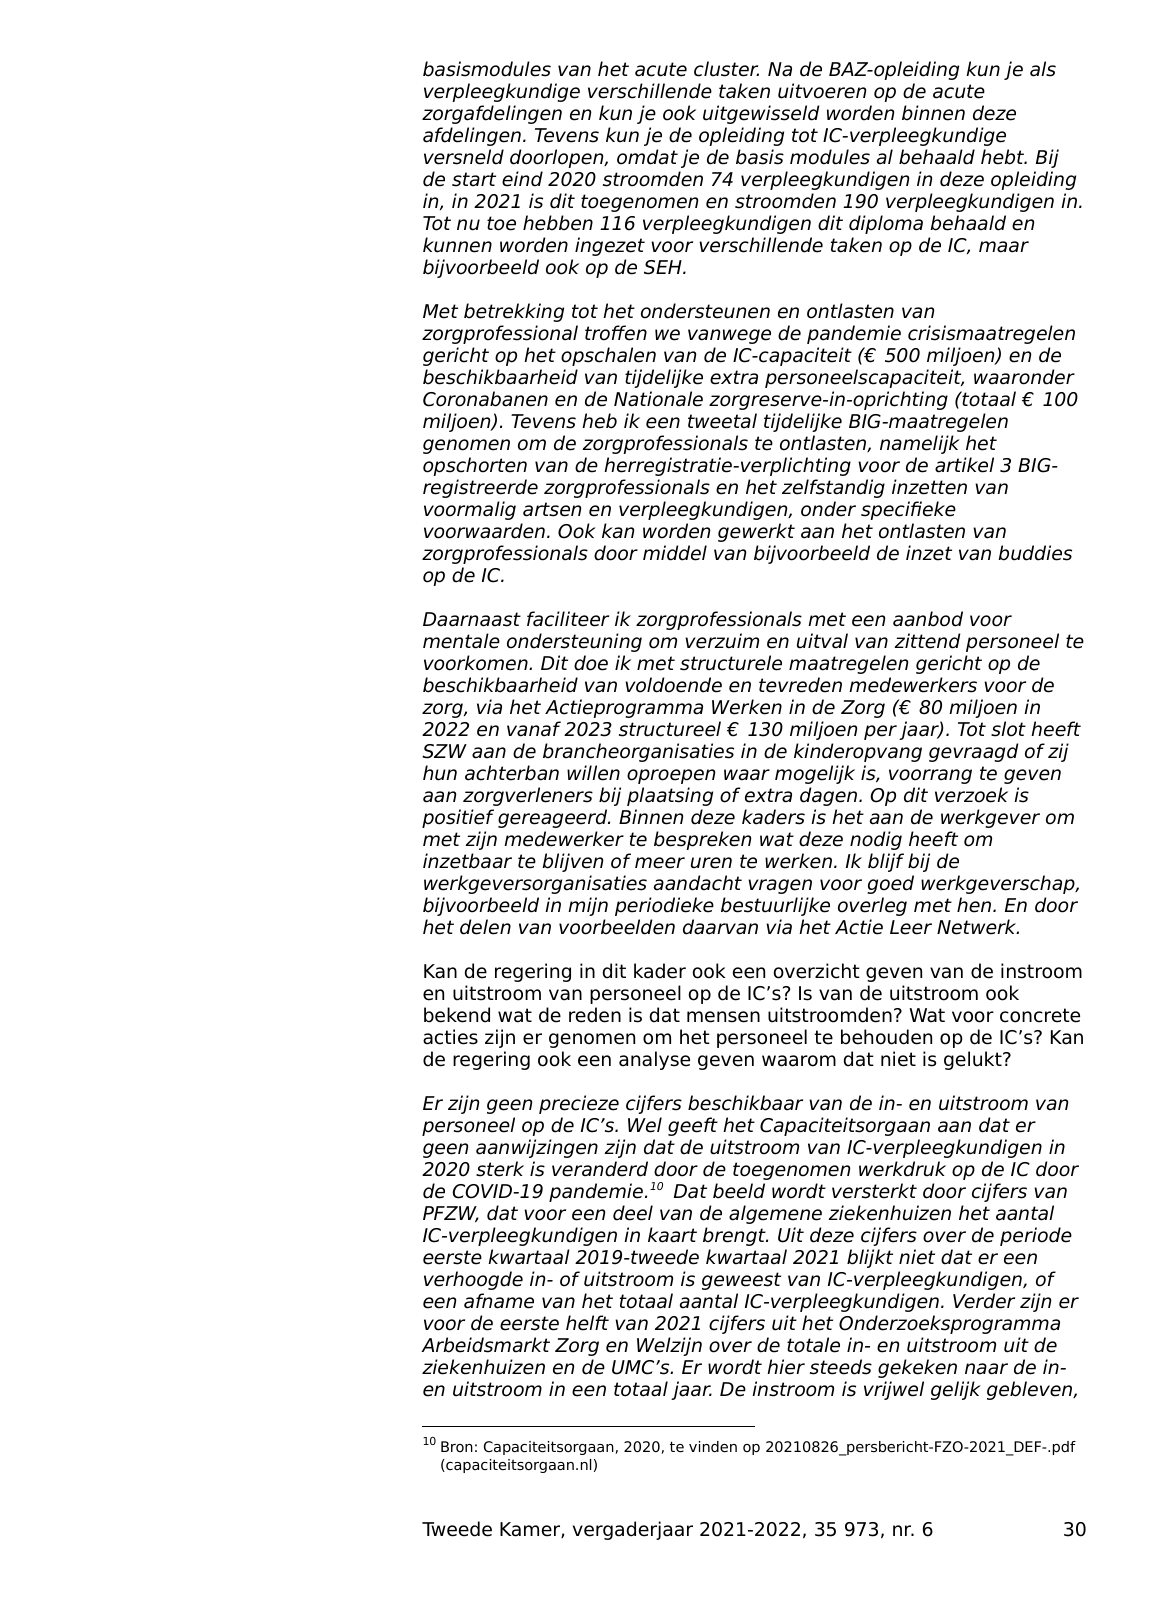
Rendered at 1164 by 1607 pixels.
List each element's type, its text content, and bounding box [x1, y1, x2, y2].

text Kan de regering in dit kader ook een overzicht geven van de instroom en uitstroom van personeel op de IC’s? Is van de uitstroom ook bekend wat de reden is dat mensen uitstroomden? Wat voor concrete acties zijn er genomen om het personeel te behouden op de IC’s? Kan de regering ook een analyse geven waarom dat niet is gelukt? [422, 961, 1087, 1071]
text basismodules van het acute cluster. Na de BAZ-opleiding kun je als verpleegkundige verschillende taken uitvoeren op de acute zorgafdelingen en kun je ook uitgewisseld worden binnen deze afdelingen. Tevens kun je de opleiding tot IC-verpleegkundige versneld doorlopen, omdat je de basis modules al behaald hebt. Bij de start eind 2020 stroomden 74 verpleegkundigen in deze opleiding in, in 2021 is dit toegenomen en stroomden 190 verpleegkundigen in. Tot nu toe hebben 116 verpleegkundigen dit diploma behaald en kunnen worden ingezet voor verschillende taken op de IC, maar bijvoorbeeld ook op de SEH. [422, 59, 1087, 279]
text Daarnaast faciliteer ik zorgprofessionals met een aanbod voor mentale ondersteuning om verzuim en uitval van zittend personeel te voorkomen. Dit doe ik met structurele maatregelen gericht op de beschikbaarheid van voldoende en tevreden medewerkers voor de zorg, via het Actieprogramma Werken in de Zorg (€ 80 miljoen in 2022 en vanaf 2023 structureel € 130 miljoen per jaar). Tot slot heeft SZW aan de brancheorganisaties in de kinderopvang gevraagd of zij hun achterban willen oproepen waar mogelijk is, voorrang te geven aan zorgverleners bij plaatsing of extra dagen. Op dit verzoek is positief gereageerd. Binnen deze kaders is het aan de werkgever om met zijn medewerker te bespreken wat deze nodig heeft om inzetbaar te blijven of meer uren te werken. Ik blijf bij de werkgeversorganisaties aandacht vragen voor goed werkgeverschap, bijvoorbeeld in mijn periodieke bestuurlijke overleg met hen. En door het delen van voorbeelden daarvan via het Actie Leer Netwerk. [422, 609, 1087, 939]
text Er zijn geen precieze cijfers beschikbaar van de in- en uitstroom van personeel op de IC’s. Wel geeft het Capaciteitsorgaan aan dat er geen aanwijzingen zijn dat de uitstroom van IC-verpleegkundigen in 2020 sterk is veranderd door de toegenomen werkdruk op de IC door de COVID-19 pandemie. Dat beeld wordt versterkt door cijfers van PFZW, dat voor een deel van de algemene ziekenhuizen het aantal IC-verpleegkundigen in kaart brengt. Uit deze cijfers over de periode eerste kwartaal 2019-tweede kwartaal 2021 blijkt niet dat er een verhoogde in- of uitstroom is geweest van IC-verpleegkundigen, of een afname van het totaal aantal IC-verpleegkundigen. Verder zijn er voor de eerste helft van 2021 cijfers uit het Onderzoeksprogramma Arbeidsmarkt Zorg en Welzijn over de totale in- en uitstroom uit de ziekenhuizen en de UMC’s. Er wordt hier steeds gekeken naar de in- en uitstroom in een totaal jaar. De instroom is vrijwel gelijk gebleven, [422, 1093, 1087, 1401]
text Met betrekking tot het ondersteunen en ontlasten van zorgprofessional troffen we vanwege de pandemie crisismaatregelen gericht op het opschalen van de IC-capaciteit (€ 500 miljoen) en de beschikbaarheid van tijdelijke extra personeelscapaciteit, waaronder Coronabanen en de Nationale zorgreserve-in-oprichting (totaal € 100 miljoen). Tevens heb ik een tweetal tijdelijke BIG-maatregelen genomen om de zorgprofessionals te ontlasten, namelijk het opschorten van de herregistratie-verplichting voor de artikel 3 BIG-registreerde zorgprofessionals en het zelfstandig inzetten van voormalig artsen en verpleegkundigen, onder specifieke voorwaarden. Ook kan worden gewerkt aan het ontlasten van zorgprofessionals door middel van bijvoorbeeld de inzet van buddies op de IC. [422, 301, 1087, 587]
text Bron: Capaciteitsorgaan, 2020, te vinden op 20210826_persbericht-FZO-2021_DEF-.pdf (capaciteitsorgaan.nl) [422, 1435, 1087, 1474]
